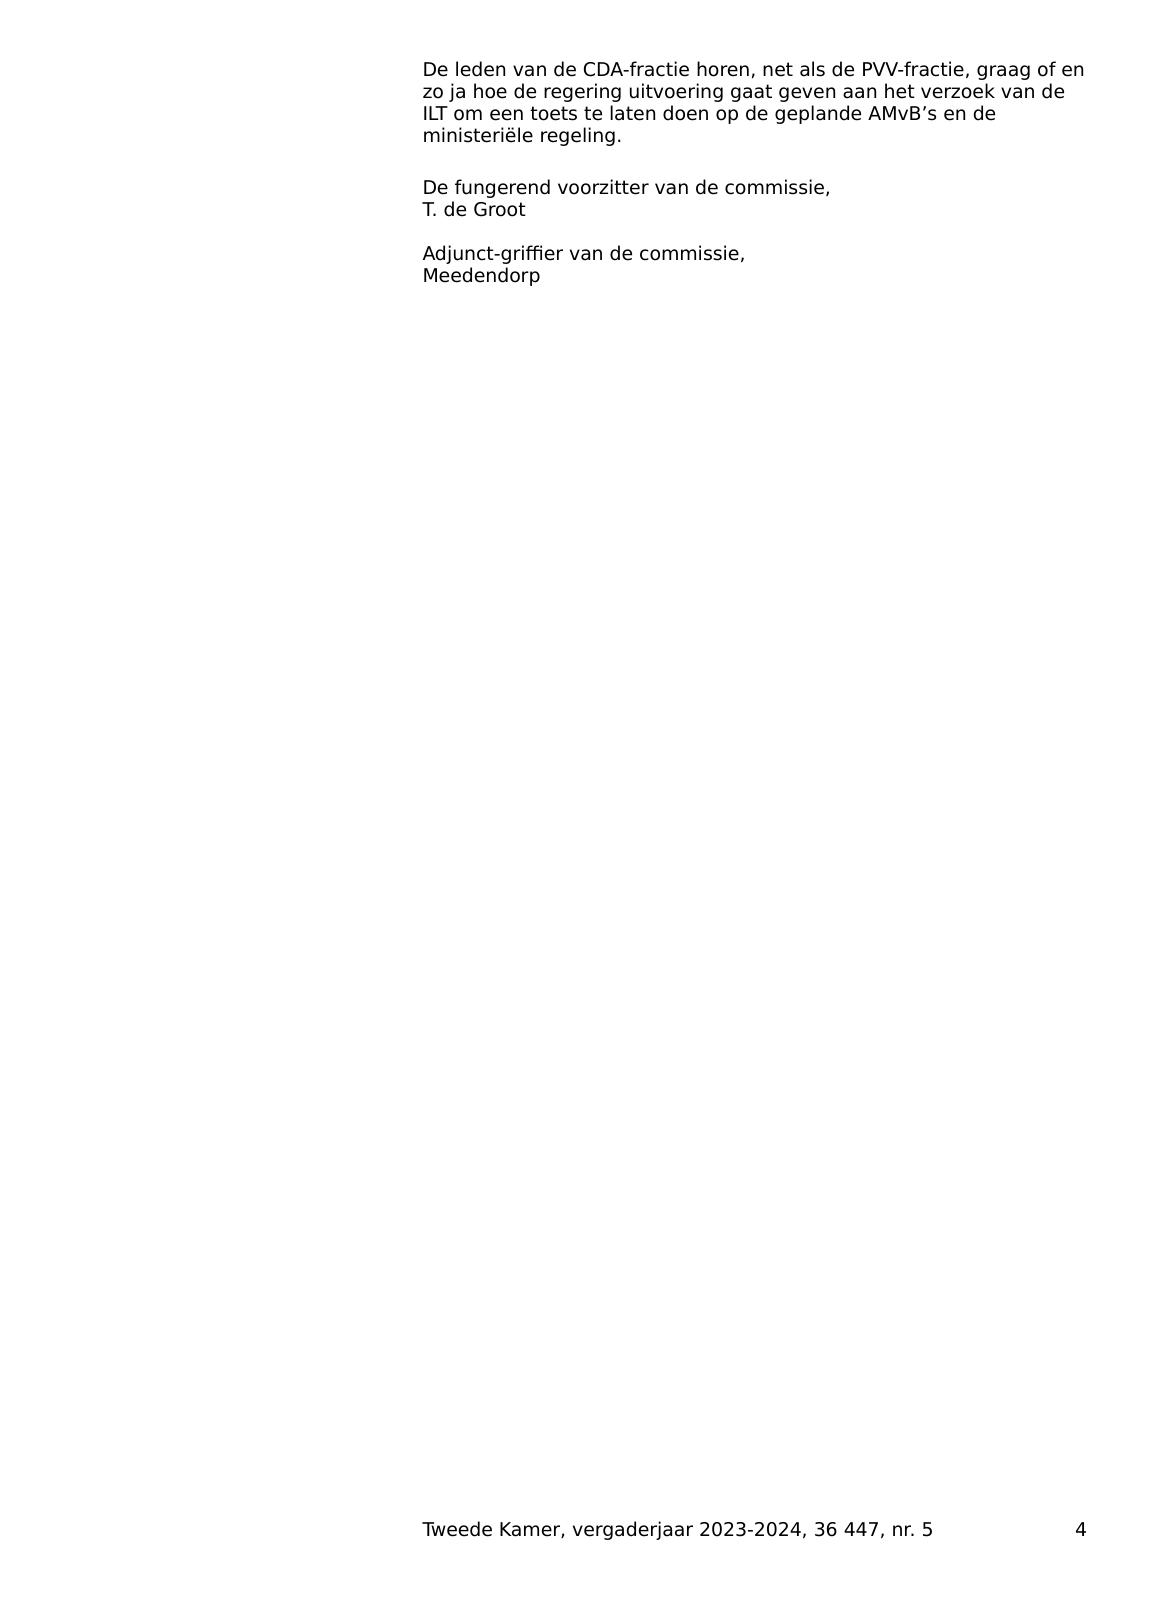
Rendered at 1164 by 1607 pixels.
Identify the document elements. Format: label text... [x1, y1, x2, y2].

text De leden van de CDA-fractie horen, net als de PVV-fractie, graag of en zo ja hoe de regering uitvoering gaat geven aan het verzoek van de ILT om een toets te laten doen op de geplande AMvB’s en de ministeriële regeling. [422, 59, 1087, 147]
text De fungerend voorzitter van de commissie, T. de Groot [422, 177, 1087, 221]
text Adjunct-griffier van de commissie, Meedendorp [422, 243, 1087, 287]
